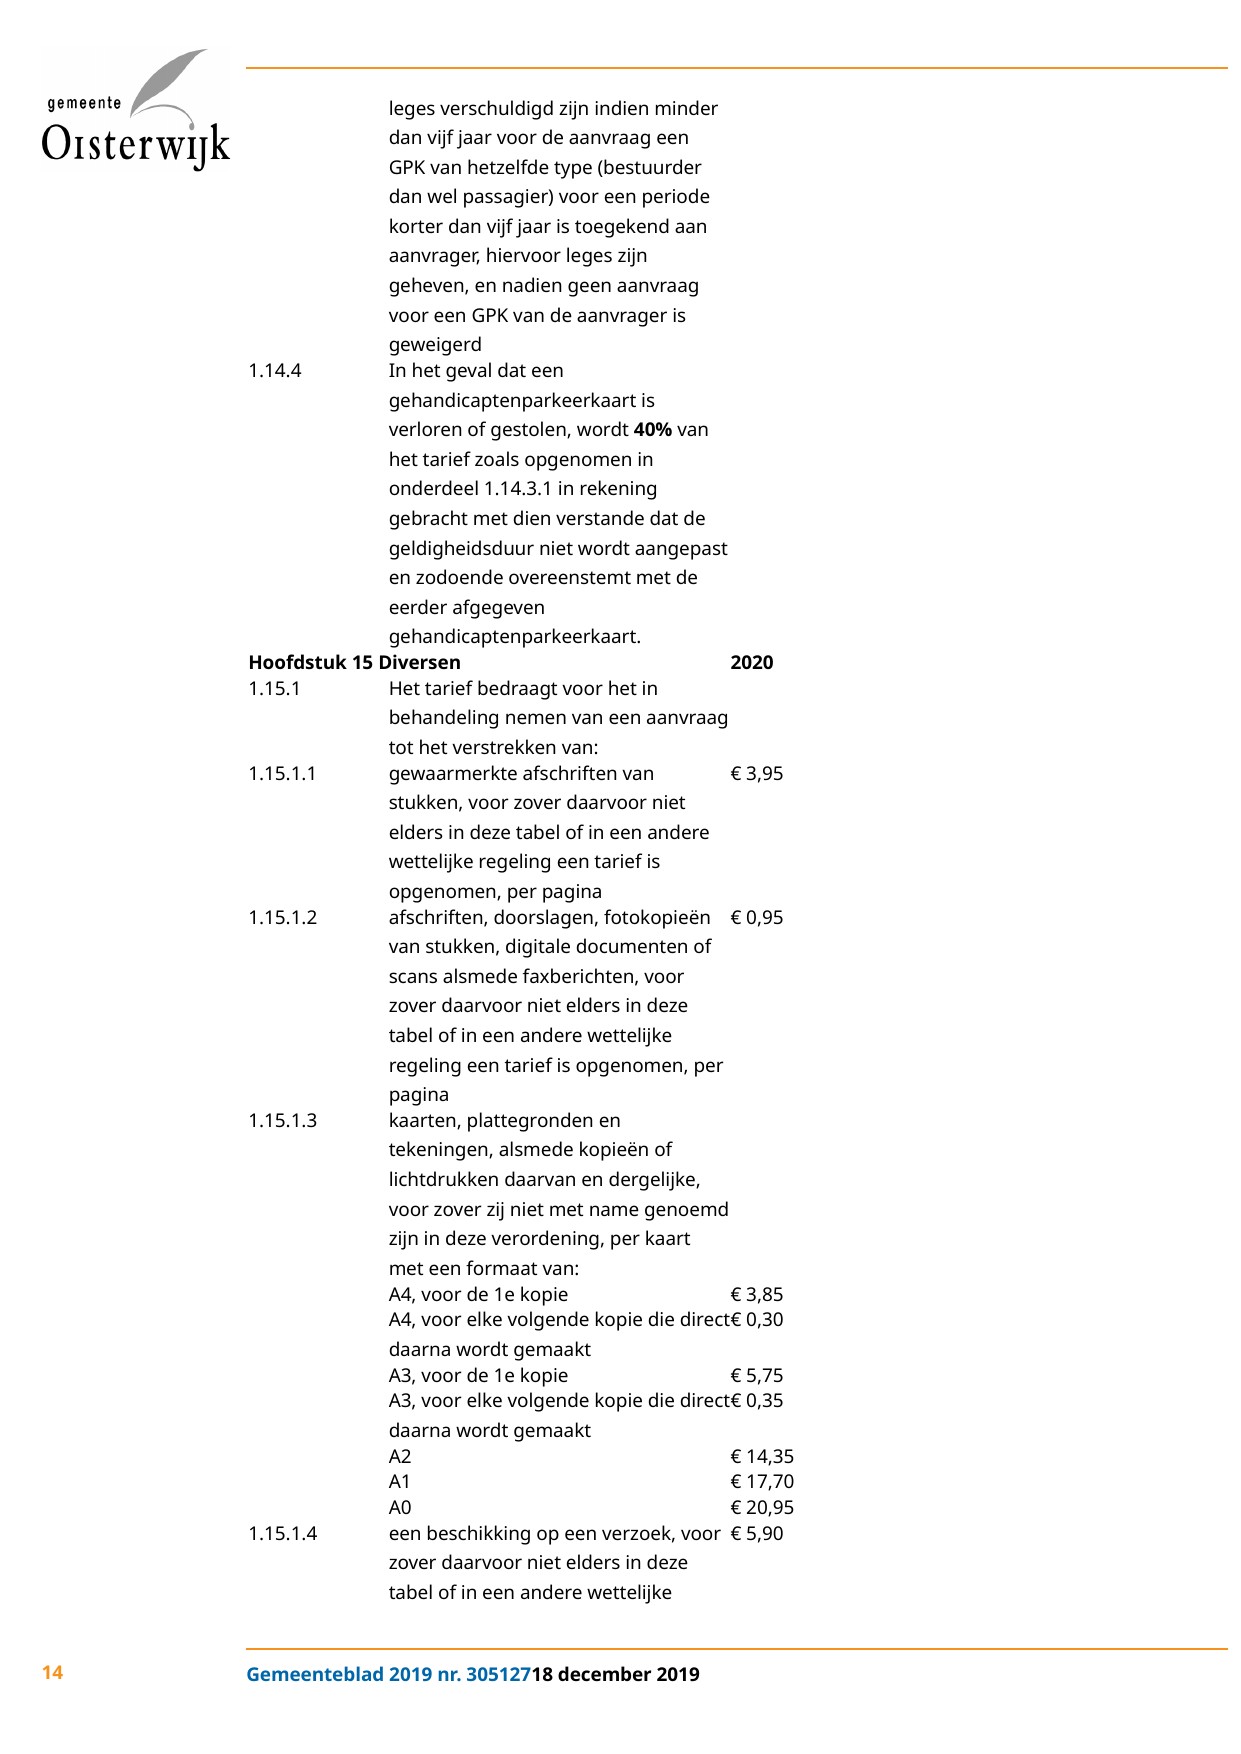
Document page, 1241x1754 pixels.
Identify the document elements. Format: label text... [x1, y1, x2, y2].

table_cell € 3,95 [730, 760, 871, 904]
picture [41, 47, 231, 172]
table_cell In het geval dat een gehandicaptenparkeerkaart is verloren of gestolen, wordt 40% van het tarief zoals opgenomen in onderdeel 1.14.3.1 in rekening gebracht met dien verstande dat de geldigheidsduur niet wordt aangepast en zodoende overeenstemt met de eerder afgegeven gehandicaptenparkeerkaart. [389, 357, 730, 649]
table_cell [248, 1388, 388, 1443]
table_cell [248, 1443, 388, 1468]
table_cell [248, 1494, 388, 1520]
table_cell [248, 1362, 388, 1387]
table_cell A0 [389, 1494, 730, 1520]
table_cell € 3,85 [730, 1281, 871, 1306]
table_cell [248, 1469, 388, 1494]
table_cell € 0,95 [730, 904, 871, 1107]
table_cell 1.15.1.1 [248, 760, 388, 904]
table_cell € 17,70 [730, 1469, 871, 1494]
table_cell [730, 675, 871, 760]
table_cell A1 [389, 1469, 730, 1494]
table_cell [248, 1306, 388, 1362]
table_cell € 20,95 [730, 1494, 871, 1520]
table_cell A2 [389, 1443, 730, 1468]
table_cell afschriften, doorslagen, fotokopieën van stukken, digitale documenten of scans alsmede faxberichten, voor zover daarvoor niet elders in deze tabel of in een andere wettelijke regeling een tarief is opgenomen, per pagina [389, 904, 730, 1107]
table_cell [248, 95, 388, 357]
table_cell 1.15.1.4 [248, 1520, 388, 1605]
table_cell 1.15.1.2 [248, 904, 388, 1107]
table_cell Het tarief bedraagt voor het in behandeling nemen van een aanvraag tot het verstrekken van: [389, 675, 730, 760]
table_cell gewaarmerkte afschriften van stukken, voor zover daarvoor niet elders in deze tabel of in een andere wettelijke regeling een tarief is opgenomen, per pagina [389, 760, 730, 904]
table_cell [248, 1281, 388, 1306]
table_cell Hoofdstuk 15 Diversen [248, 649, 730, 675]
table_cell A3, voor elke volgende kopie die direct daarna wordt gemaakt [389, 1388, 730, 1443]
table_cell [730, 357, 871, 649]
table_cell € 5,90 [730, 1520, 871, 1605]
table_cell € 5,75 [730, 1362, 871, 1387]
table_cell [730, 95, 871, 357]
table_cell 1.15.1 [248, 675, 388, 760]
table_cell A3, voor de 1e kopie [389, 1362, 730, 1387]
table_cell leges verschuldigd zijn indien minder dan vijf jaar voor de aanvraag een GPK van hetzelfde type (bestuurder dan wel passagier) voor een periode korter dan vijf jaar is toegekend aan aanvrager, hiervoor leges zijn geheven, en nadien geen aanvraag voor een GPK van de aanvrager is geweigerd [389, 95, 730, 357]
table_cell A4, voor elke volgende kopie die direct daarna wordt gemaakt [389, 1306, 730, 1362]
table_cell 1.15.1.3 [248, 1107, 388, 1281]
table_cell [730, 1107, 871, 1281]
table_cell 1.14.4 [248, 357, 388, 649]
table_cell een beschikking op een verzoek, voor zover daarvoor niet elders in deze tabel of in een andere wettelijke [389, 1520, 730, 1605]
table_cell 2020 [730, 649, 871, 675]
table_cell € 14,35 [730, 1443, 871, 1468]
table_cell € 0,35 [730, 1388, 871, 1443]
table_cell A4, voor de 1e kopie [389, 1281, 730, 1306]
table_cell kaarten, plattegronden en tekeningen, alsmede kopieën of lichtdrukken daarvan en dergelijke, voor zover zij niet met name genoemd zijn in deze verordening, per kaart met een formaat van: [389, 1107, 730, 1281]
table_cell € 0,30 [730, 1306, 871, 1362]
